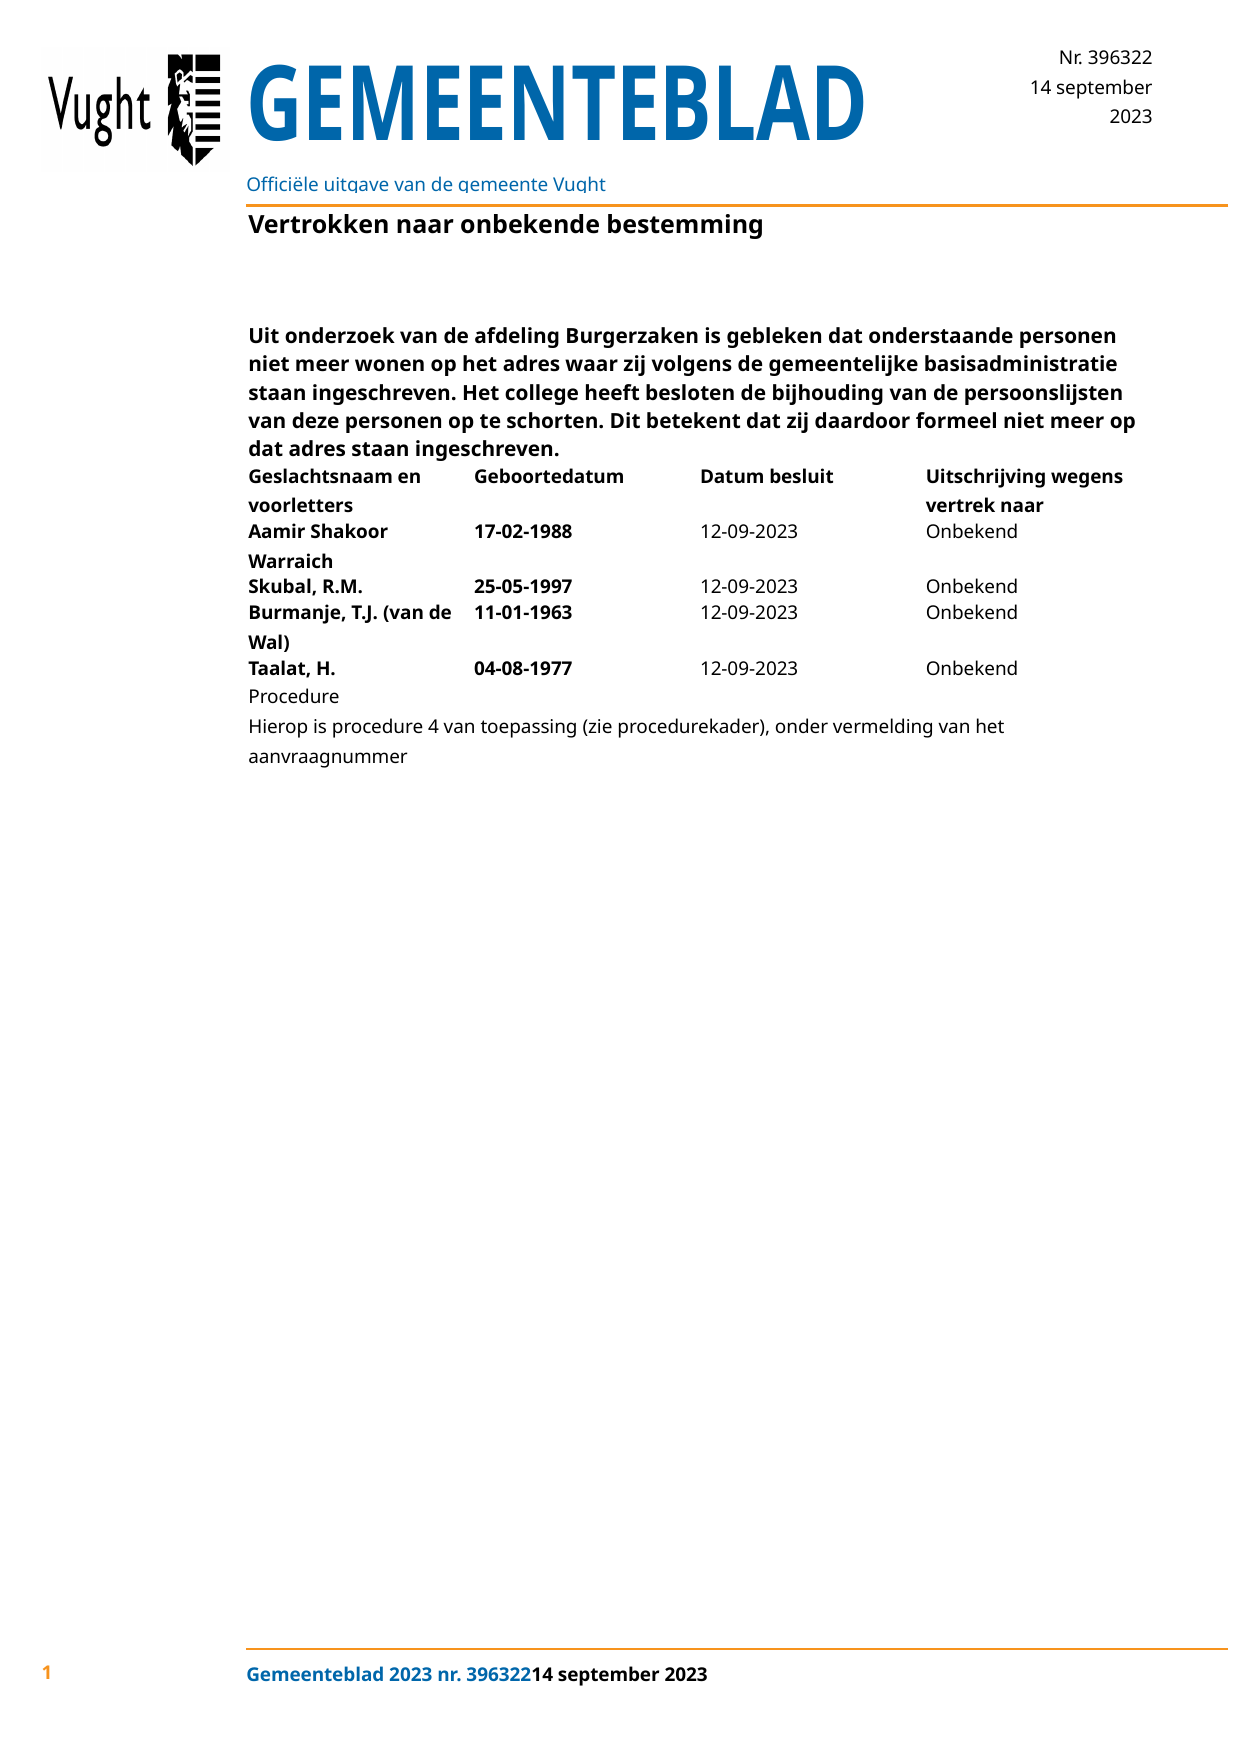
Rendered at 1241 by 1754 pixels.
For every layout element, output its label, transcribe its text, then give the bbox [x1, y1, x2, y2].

table_cell Onbekend [926, 655, 1152, 680]
table_header Geboortedatum [474, 463, 700, 518]
table_cell Skubal, R.M. [248, 574, 474, 599]
text Procedure [248, 684, 1152, 709]
table_header Geslachtsnaam en voorletters [248, 463, 474, 518]
table_cell Burmanje, T.J. (van de Wal) [248, 599, 474, 655]
table_cell Taalat, H. [248, 655, 474, 680]
table_cell 11-01-1963 [474, 599, 700, 655]
table_cell 12-09-2023 [700, 574, 926, 599]
text Hierop is procedure 4 van toepassing (zie procedurekader), onder vermelding van het aanvraagnummer [248, 713, 1152, 768]
table_header Datum besluit [700, 463, 926, 518]
table_cell 17-02-1988 [474, 518, 700, 574]
table_cell Onbekend [926, 599, 1152, 655]
table_cell Onbekend [926, 518, 1152, 574]
table_cell Aamir Shakoor Warraich [248, 518, 474, 574]
table_cell 12-09-2023 [700, 599, 926, 655]
table_cell 12-09-2023 [700, 655, 926, 680]
text Uit onderzoek van de afdeling Burgerzaken is gebleken dat onderstaande personen niet meer wonen op het adres waar zij volgens de gemeentelijke basisadministratie staan ingeschreven. Het college heeft besloten de bijhouding van de persoonslijsten van deze personen op te schorten. Dit betekent dat zij daardoor formeel niet meer op dat adres staan ingeschreven. [248, 321, 1152, 463]
table_header Uitschrijving wegens vertrek naar [926, 463, 1152, 518]
table_cell 12-09-2023 [700, 518, 926, 574]
table_cell Onbekend [926, 574, 1152, 599]
table_cell 04-08-1977 [474, 655, 700, 680]
text Vertrokken naar onbekende bestemming [248, 207, 1152, 241]
table_cell 25-05-1997 [474, 574, 700, 599]
picture [41, 47, 231, 172]
